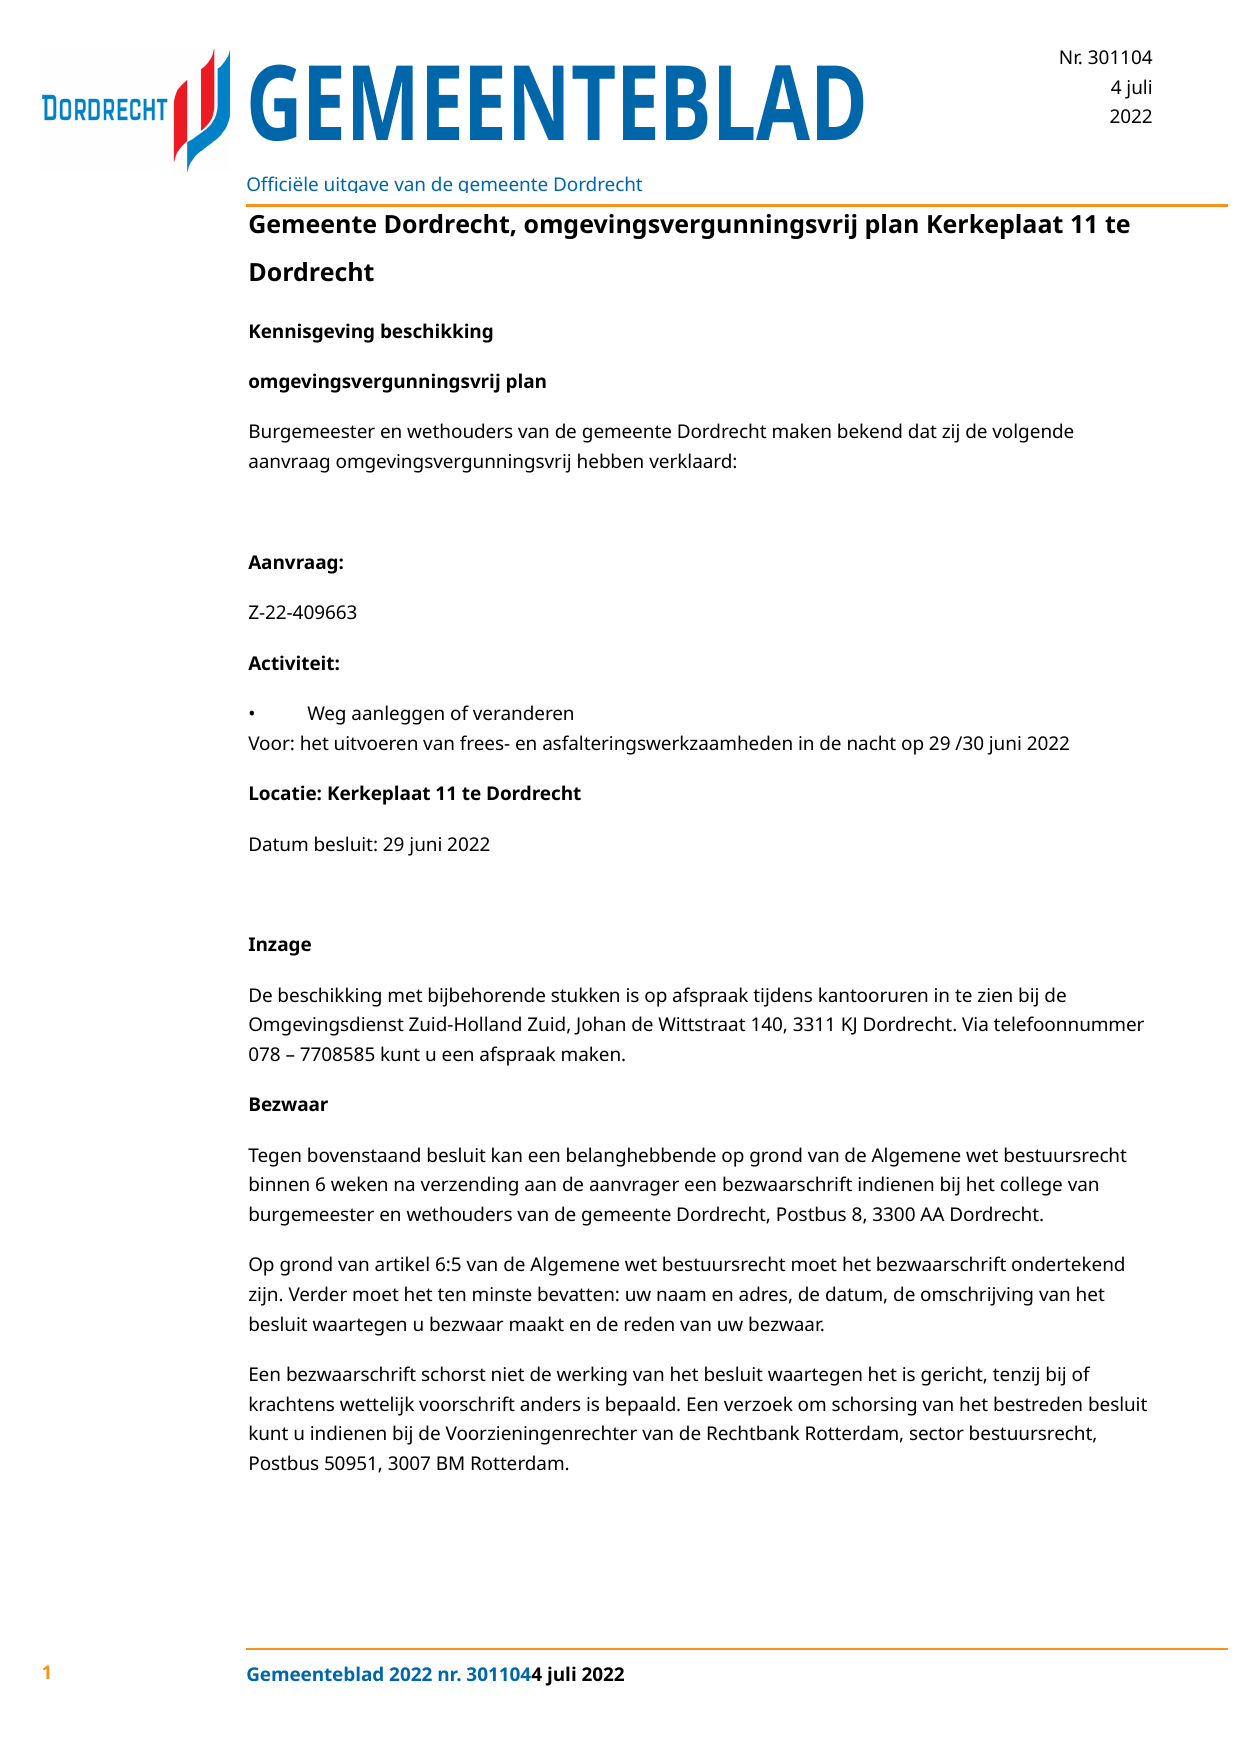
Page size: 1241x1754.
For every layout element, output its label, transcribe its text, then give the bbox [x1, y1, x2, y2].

text Op grond van artikel 6:5 van de Algemene wet bestuursrecht moet het bezwaarschrift ondertekend zijn. Verder moet het ten minste bevatten: uw naam en adres, de datum, de omschrijving van het besluit waartegen u bezwaar maakt en de reden van uw bezwaar. [248, 1252, 1152, 1337]
text Locatie: Kerkeplaat 11 te Dordrecht [248, 780, 1152, 806]
text Voor: het uitvoeren van frees- en asfalteringswerkzaamheden in de nacht op 29 /30 juni 2022 [248, 730, 1152, 756]
text omgevingsvergunningsvrij plan [248, 368, 1152, 394]
list Weg aanleggen of veranderen [248, 700, 1152, 726]
text De beschikking met bijbehorende stukken is op afspraak tijdens kantooruren in te zien bij de Omgevingsdienst Zuid-Holland Zuid, Johan de Wittstraat 140, 3311 KJ Dordrecht. Via telefoonnummer 078 – 7708585 kunt u een afspraak maken. [248, 982, 1152, 1067]
text Tegen bovenstaand besluit kan een belanghebbende op grond van de Algemene wet bestuursrecht binnen 6 weken na verzending aan de aanvrager een bezwaarschrift indienen bij het college van burgemeester en wethouders van de gemeente Dordrecht, Postbus 8, 3300 AA Dordrecht. [248, 1142, 1152, 1227]
text Datum besluit: 29 juni 2022 [248, 831, 1152, 857]
text Kennisgeving beschikking [248, 318, 1152, 344]
text Activiteit: [248, 650, 1152, 676]
text Bezwaar [248, 1092, 1152, 1117]
text Burgemeester en wethouders van de gemeente Dordrecht maken bekend dat zij de volgende aanvraag omgevingsvergunningsvrij hebben verklaard: [248, 419, 1152, 474]
text Een bezwaarschrift schorst niet de werking van het besluit waartegen het is gericht, tenzij bij of krachtens wettelijk voorschrift anders is bepaald. Een verzoek om schorsing van het bestreden besluit kunt u indienen bij de Voorzieningenrechter van de Rechtbank Rotterdam, sector bestuursrecht, Postbus 50951, 3007 BM Rotterdam. [248, 1361, 1152, 1476]
text Inzage [248, 932, 1152, 957]
text Aanvraag: [248, 549, 1152, 575]
text Z-22-409663 [248, 599, 1152, 625]
picture [41, 47, 231, 172]
text Gemeente Dordrecht, omgevingsvergunningsvrij plan Kerkeplaat 11 te Dordrecht [248, 207, 1152, 288]
